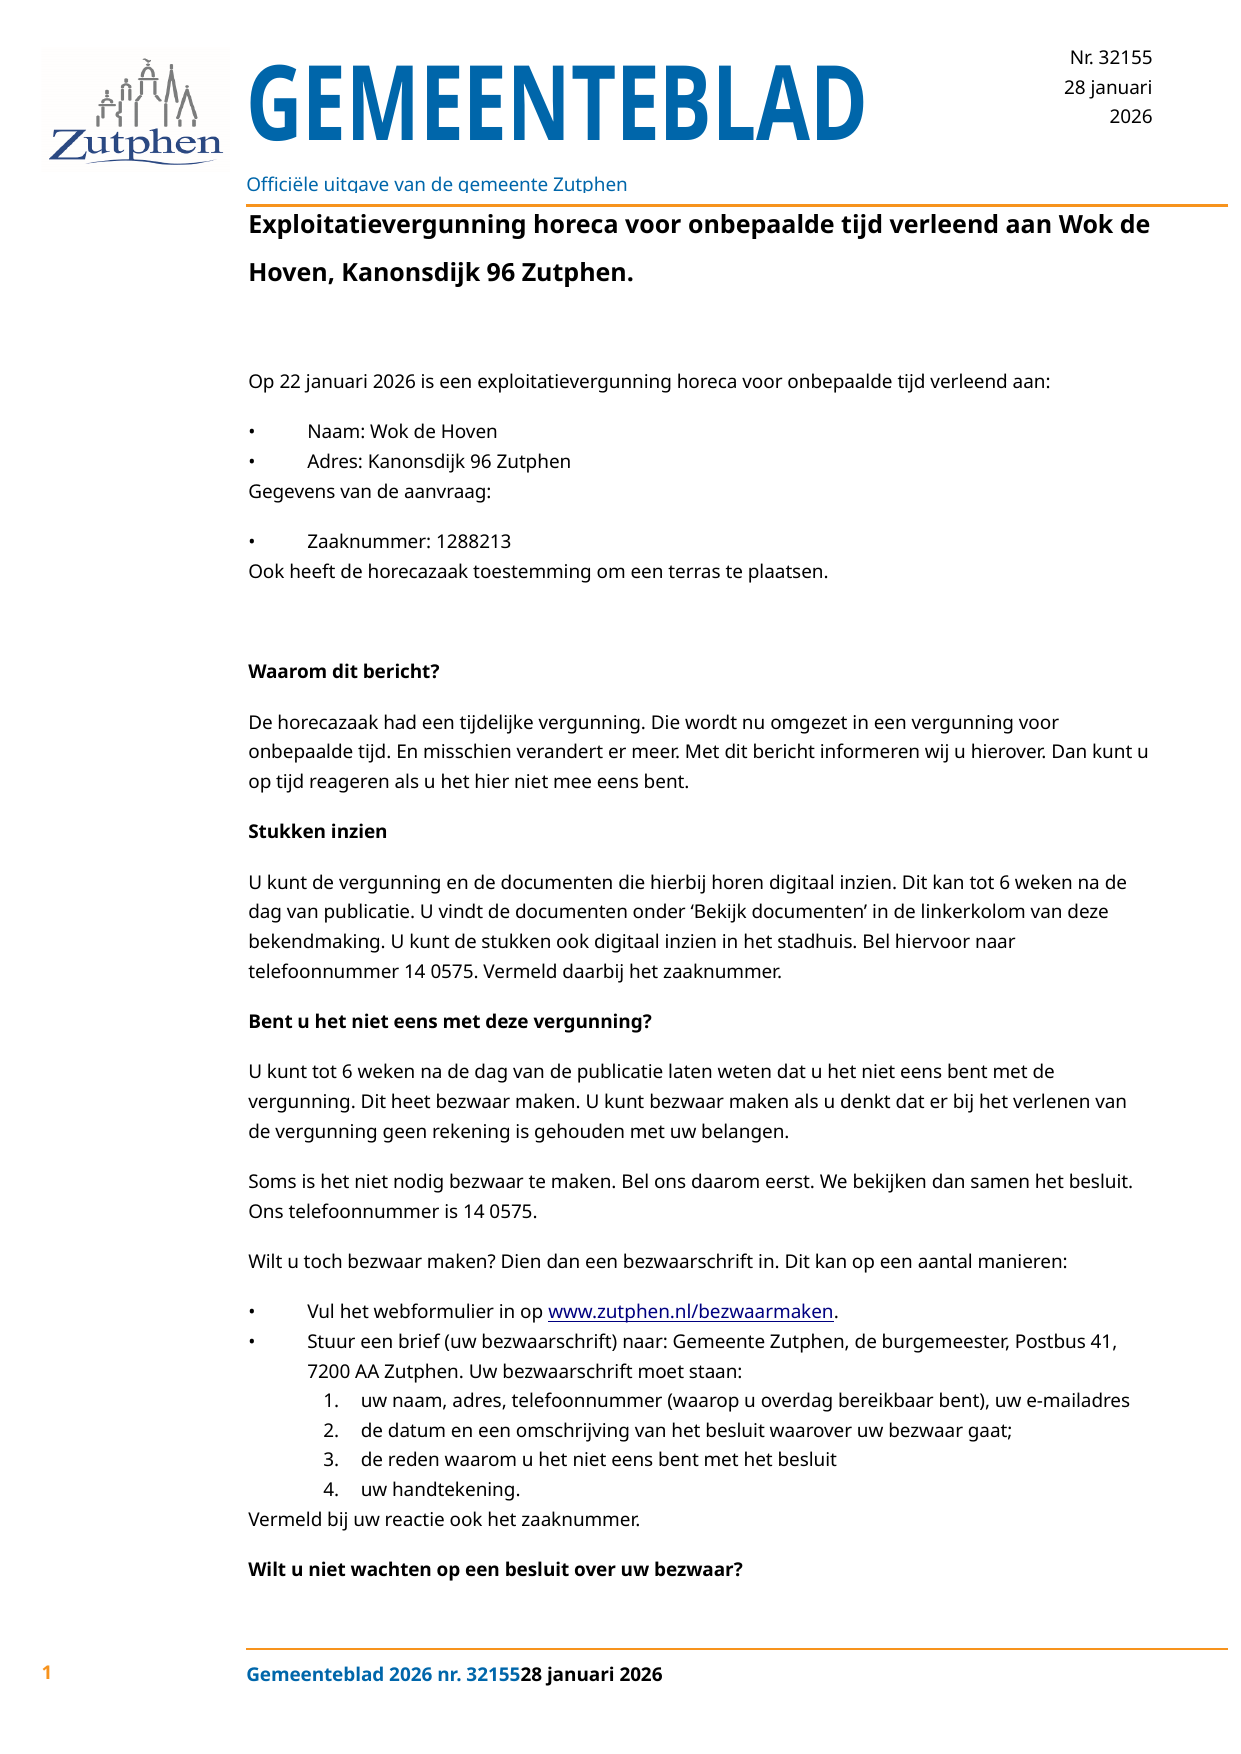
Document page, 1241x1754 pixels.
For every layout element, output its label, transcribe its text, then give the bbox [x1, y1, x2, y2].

text Op 22 januari 2026 is een exploitatievergunning horeca voor onbepaalde tijd verleend aan: [248, 368, 1152, 394]
list Vul het webformulier in op www.zutphen.nl/bezwaarmaken. [248, 1299, 1152, 1324]
text Wilt u toch bezwaar maken? Dien dan een bezwaarschrift in. Dit kan op een aantal manieren: [248, 1248, 1152, 1274]
list uw naam, adres, telefoonnummer (waarop u overdag bereikbaar bent), uw e-mailadres [323, 1387, 1152, 1413]
text De horecazaak had een tijdelijke vergunning. Die wordt nu omgezet in een vergunning voor onbepaalde tijd. En misschien verandert er meer. Met dit bericht informeren wij u hierover. Dan kunt u op tijd reageren als u het hier niet mee eens bent. [248, 709, 1152, 794]
picture [41, 47, 231, 172]
text Stukken inzien [248, 819, 1152, 844]
list Zaaknummer: 1288213 [248, 528, 1152, 554]
list Adres: Kanonsdijk 96 Zutphen [248, 448, 1152, 474]
list Naam: Wok de Hoven [248, 419, 1152, 444]
text Bent u het niet eens met deze vergunning? [248, 1008, 1152, 1034]
text Soms is het niet nodig bezwaar te maken. Bel ons daarom eerst. We bekijken dan samen het besluit. Ons telefoonnummer is 14 0575. [248, 1168, 1152, 1224]
text U kunt de vergunning en de documenten die hierbij horen digitaal inzien. Dit kan tot 6 weken na de dag van publicatie. U vindt de documenten onder ‘Bekijk documenten’ in de linkerkolom van deze bekendmaking. U kunt de stukken ook digitaal inzien in het stadhuis. Bel hiervoor naar telefoonnummer 14 0575. Vermeld daarbij het zaaknummer. [248, 869, 1152, 984]
text Gegevens van de aanvraag: [248, 478, 1152, 504]
text U kunt tot 6 weken na de dag van de publicatie laten weten dat u het niet eens bent met de vergunning. Dit heet bezwaar maken. U kunt bezwaar maken als u denkt dat er bij het verlenen van de vergunning geen rekening is gehouden met uw belangen. [248, 1059, 1152, 1144]
list de reden waarom u het niet eens bent met het besluit [323, 1447, 1152, 1472]
text Ook heeft de horecazaak toestemming om een terras te plaatsen. [248, 558, 1152, 584]
list uw handtekening. [323, 1476, 1152, 1502]
list Stuur een brief (uw bezwaarschrift) naar: Gemeente Zutphen, de burgemeester, Postbus 41, 7200 AA Zutphen. Uw bezwaarschrift moet staan: [248, 1328, 1152, 1384]
text Waarom dit bericht? [248, 659, 1152, 684]
text Exploitatievergunning horeca voor onbepaalde tijd verleend aan Wok de Hoven, Kanonsdijk 96 Zutphen. [248, 207, 1152, 288]
text Vermeld bij uw reactie ook het zaaknummer. [248, 1506, 1152, 1532]
list de datum en een omschrijving van het besluit waarover uw bezwaar gaat; [323, 1417, 1152, 1443]
text Wilt u niet wachten op een besluit over uw bezwaar? [248, 1556, 1152, 1582]
